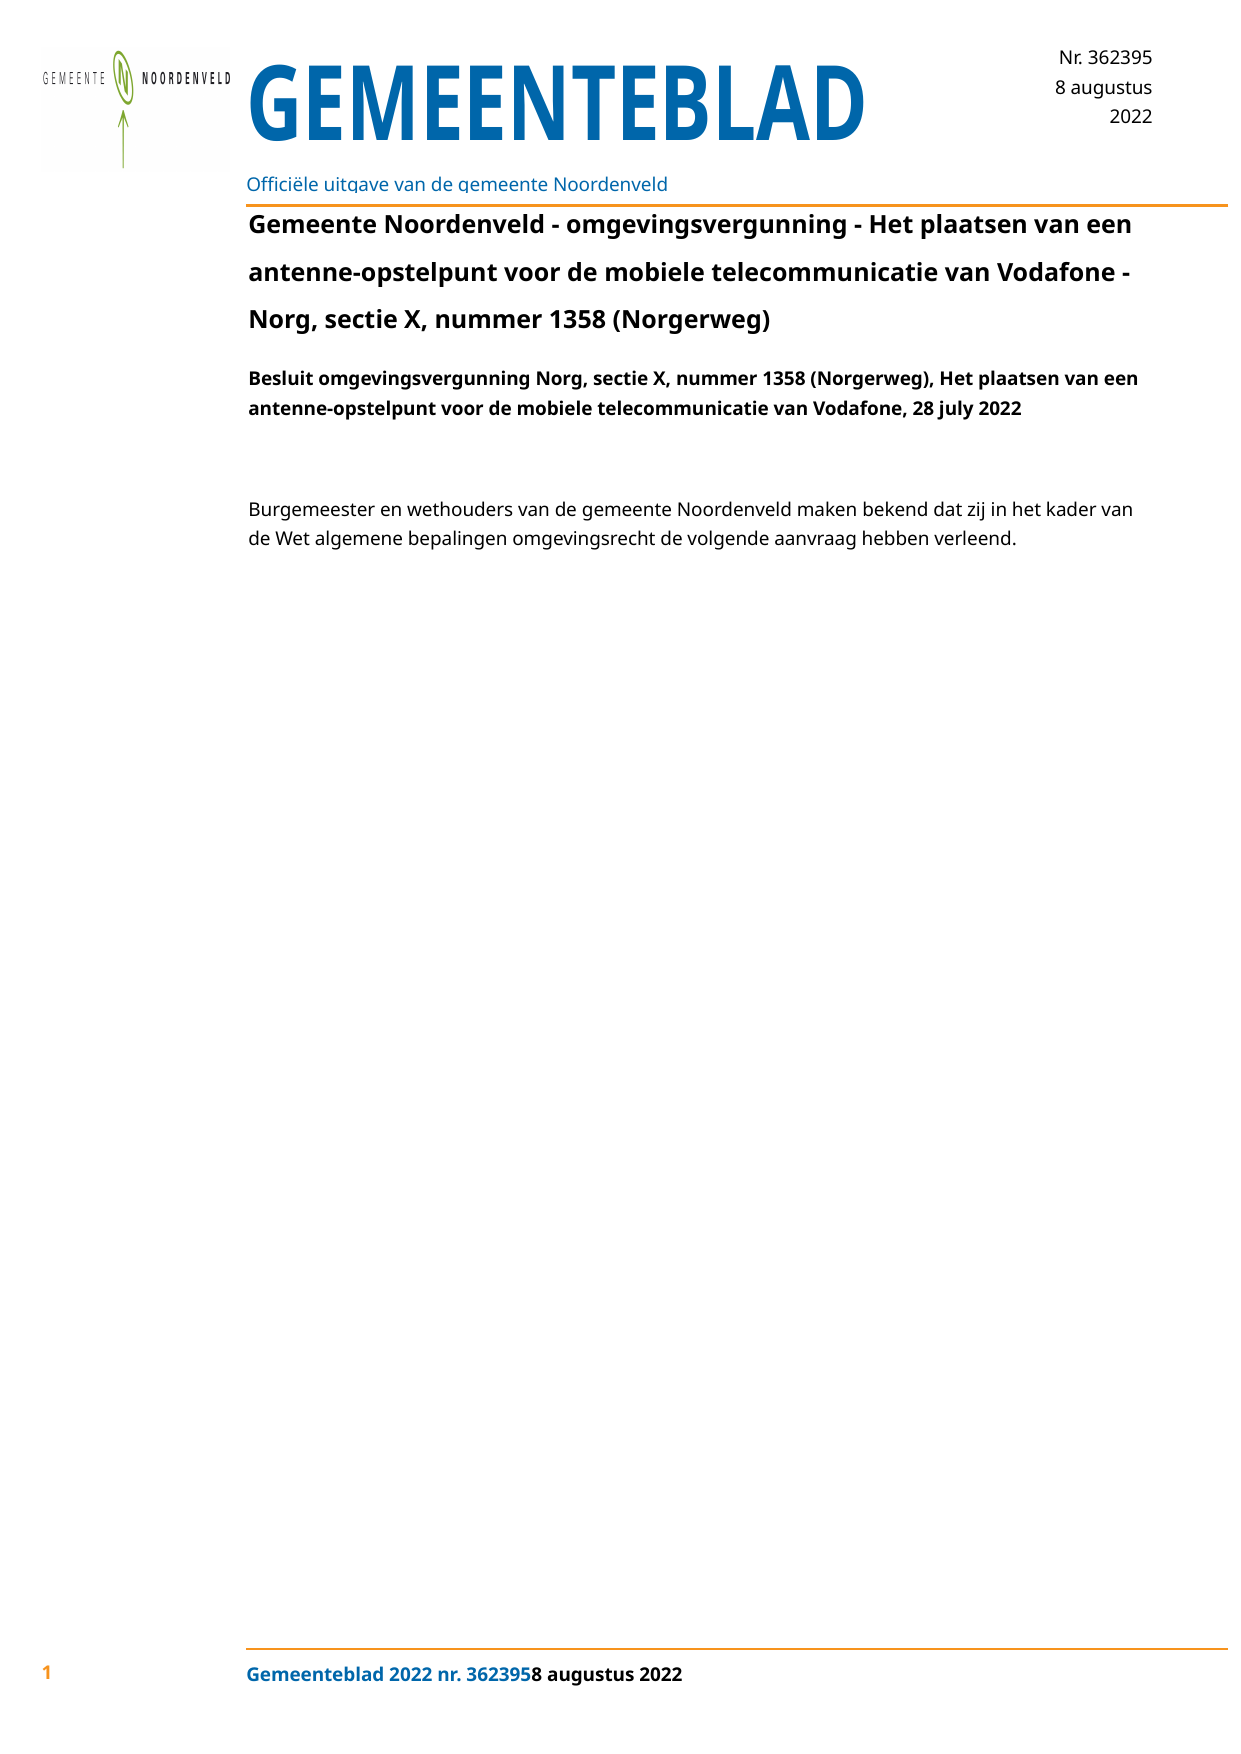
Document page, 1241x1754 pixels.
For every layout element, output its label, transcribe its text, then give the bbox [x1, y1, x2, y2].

text Besluit omgevingsvergunning Norg, sectie X, nummer 1358 (Norgerweg), Het plaatsen van een antenne-opstelpun­t voor de mobiele telecommu­nicatie van Vodafone, 28 july 2022 [248, 366, 1152, 421]
text Burgemeester en wethouders van de gemeente Noordenveld maken bekend dat zij in het kader van de Wet algemene bepalingen omgevingsrecht de volgende aanvraag hebben verleend. [248, 496, 1152, 551]
picture [41, 47, 231, 172]
text Gemeente Noordenveld - omgevingsvergunning - Het plaatsen van een antenne-opstelpun­t voor de mobiele telecommu­nicatie van Vodafone - Norg, sectie X, nummer 1358 (Norgerweg) [248, 207, 1152, 336]
